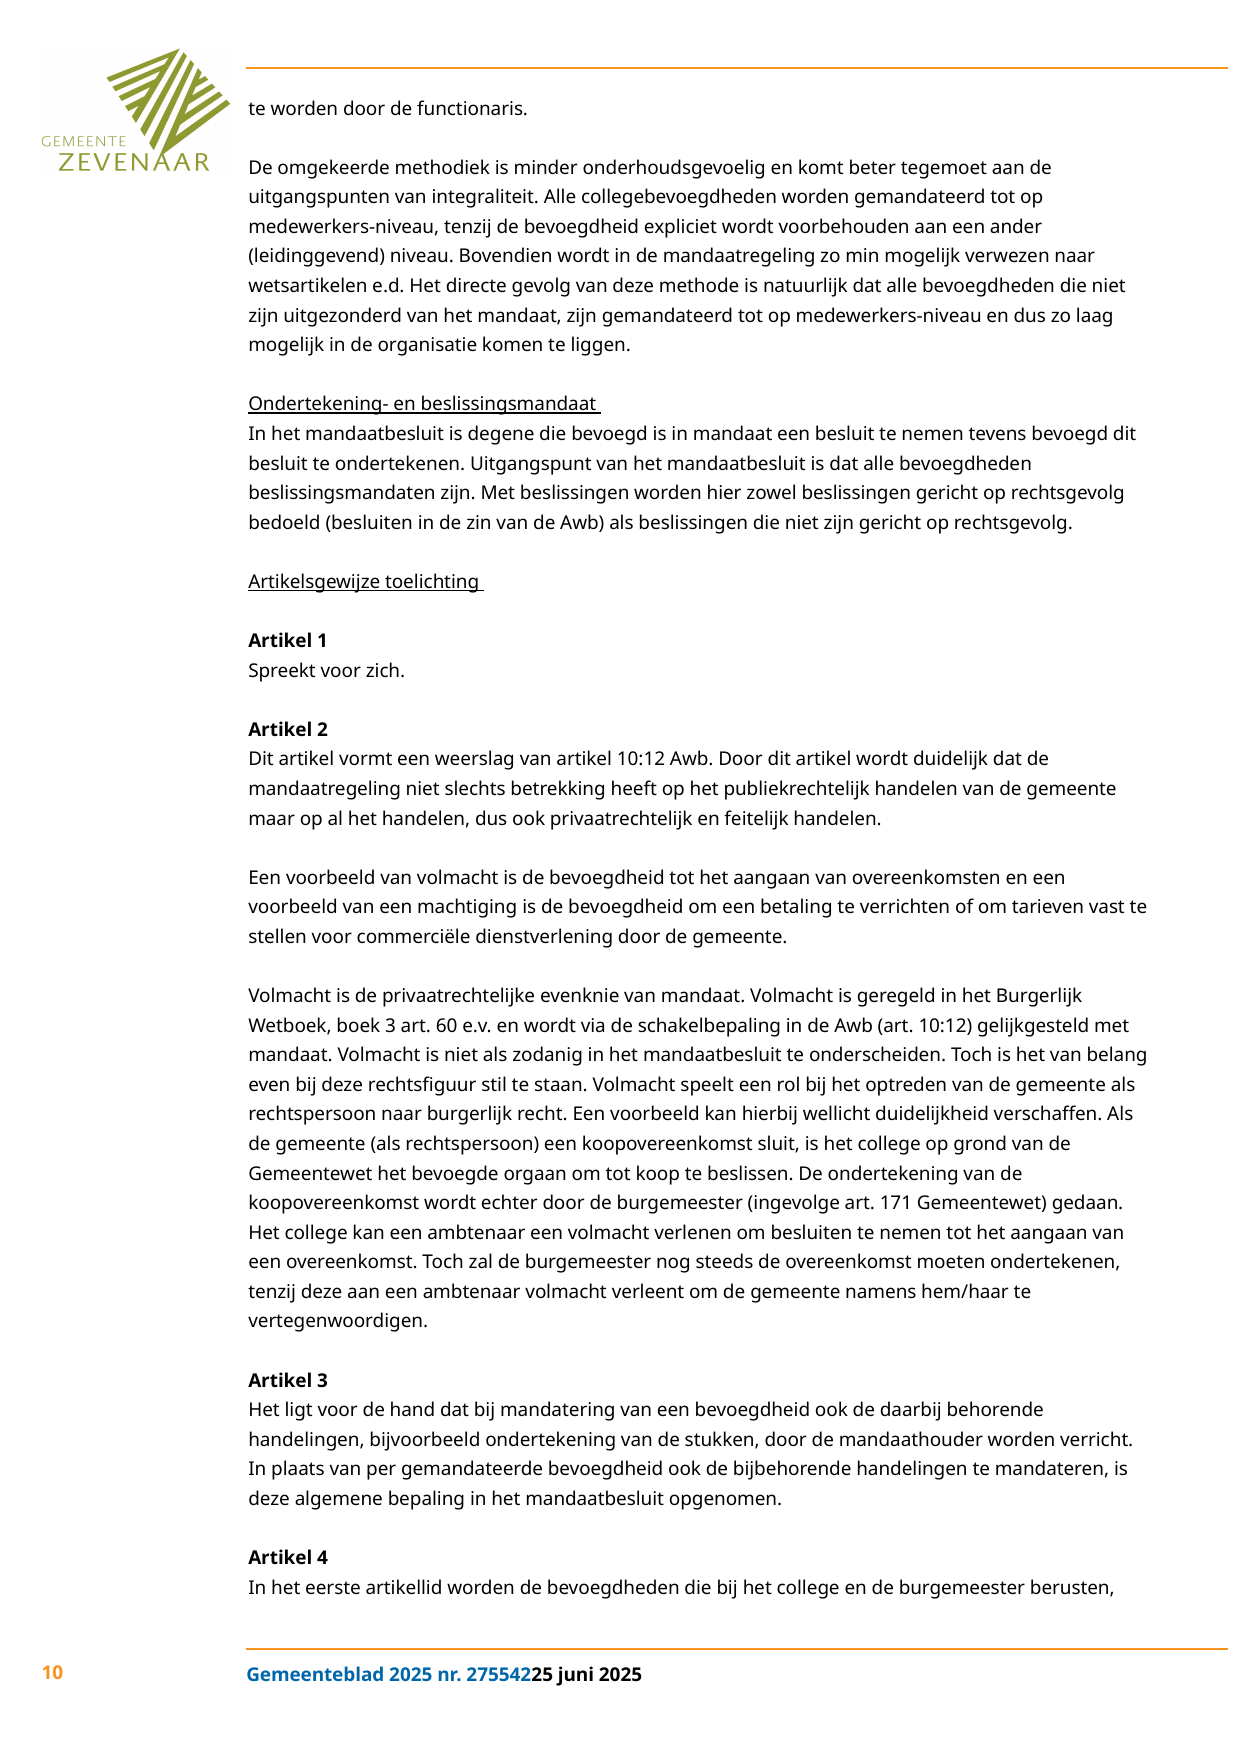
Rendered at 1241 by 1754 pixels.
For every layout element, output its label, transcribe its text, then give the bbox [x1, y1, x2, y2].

text Het ligt voor de hand dat bij mandatering van een bevoegdheid ook de daarbij behorende handelingen, bijvoorbeeld ondertekening van de stukken, door de mandaathouder worden verricht. In plaats van per gemandateerde bevoegdheid ook de bijbehorende handelingen te mandateren, is deze algemene bepaling in het mandaatbesluit opgenomen. [248, 1396, 1152, 1511]
text Een voorbeeld van volmacht is de bevoegdheid tot het aangaan van overeenkomsten en een voorbeeld van een machtiging is de bevoegdheid om een betaling te verrichten of om tarieven vast te stellen voor commerciële dienstverlening door de gemeente. [248, 864, 1152, 949]
text Ondertekening- en beslissingsmandaat [248, 391, 1152, 416]
text Artikel 1 [248, 627, 1152, 653]
text Spreekt voor zich. [248, 657, 1152, 683]
text Artikel 3 [248, 1367, 1152, 1393]
text Artikel 2 [248, 716, 1152, 742]
text De omgekeerde methodiek is minder onderhoudsgevoelig en komt beter tegemoet aan de uitgangspunten van integraliteit. Alle collegebevoegdheden worden gemandateerd tot op medewerkers-niveau, tenzij de bevoegdheid expliciet wordt voorbehouden aan een ander (leidinggevend) niveau. Bovendien wordt in de mandaatregeling zo min mogelijk verwezen naar wetsartikelen e.d. Het directe gevolg van deze methode is natuurlijk dat alle bevoegdheden die niet zijn uitgezonderd van het mandaat, zijn gemandateerd tot op medewerkers-niveau en dus zo laag mogelijk in de organisatie komen te liggen. [248, 154, 1152, 357]
text In het eerste artikellid worden de bevoegdheden die bij het college en de burgemeester berusten, [248, 1574, 1152, 1600]
text Dit artikel vormt een weerslag van artikel 10:12 Awb. Door dit artikel wordt duidelijk dat de mandaatregeling niet slechts betrekking heeft op het publiekrechtelijk handelen van de gemeente maar op al het handelen, dus ook privaatrechtelijk en feitelijk handelen. [248, 746, 1152, 831]
text Artikel 4 [248, 1544, 1152, 1570]
text In het mandaatbesluit is degene die bevoegd is in mandaat een besluit te nemen tevens bevoegd dit besluit te ondertekenen. Uitgangspunt van het mandaatbesluit is dat alle bevoegdheden beslissingsmandaten zijn. Met beslissingen worden hier zowel beslissingen gericht op rechtsgevolg bedoeld (besluiten in de zin van de Awb) als beslissingen die niet zijn gericht op rechtsgevolg. [248, 420, 1152, 535]
text Artikelsgewijze toelichting [248, 568, 1152, 594]
picture [41, 47, 231, 172]
text Volmacht is de privaatrechtelijke evenknie van mandaat. Volmacht is geregeld in het Burgerlijk Wetboek, boek 3 art. 60 e.v. en wordt via de schakelbepaling in de Awb (art. 10:12) gelijkgesteld met mandaat. Volmacht is niet als zodanig in het mandaatbesluit te onderscheiden. Toch is het van belang even bij deze rechtsfiguur stil te staan. Volmacht speelt een rol bij het optreden van de gemeente als rechtspersoon naar burgerlijk recht. Een voorbeeld kan hierbij wellicht duidelijkheid verschaffen. Als de gemeente (als rechtspersoon) een koopovereenkomst sluit, is het college op grond van de Gemeentewet het bevoegde orgaan om tot koop te beslissen. De ondertekening van de koopovereenkomst wordt echter door de burgemeester (ingevolge art. 171 Gemeentewet) gedaan. Het college kan een ambtenaar een volmacht verlenen om besluiten te nemen tot het aangaan van een overeenkomst. Toch zal de burgemeester nog steeds de overeenkomst moeten ondertekenen, tenzij deze aan een ambtenaar volmacht verleent om de gemeente namens hem/haar te vertegenwoordigen. [248, 982, 1152, 1333]
text te worden door de functionaris. [248, 95, 1152, 121]
